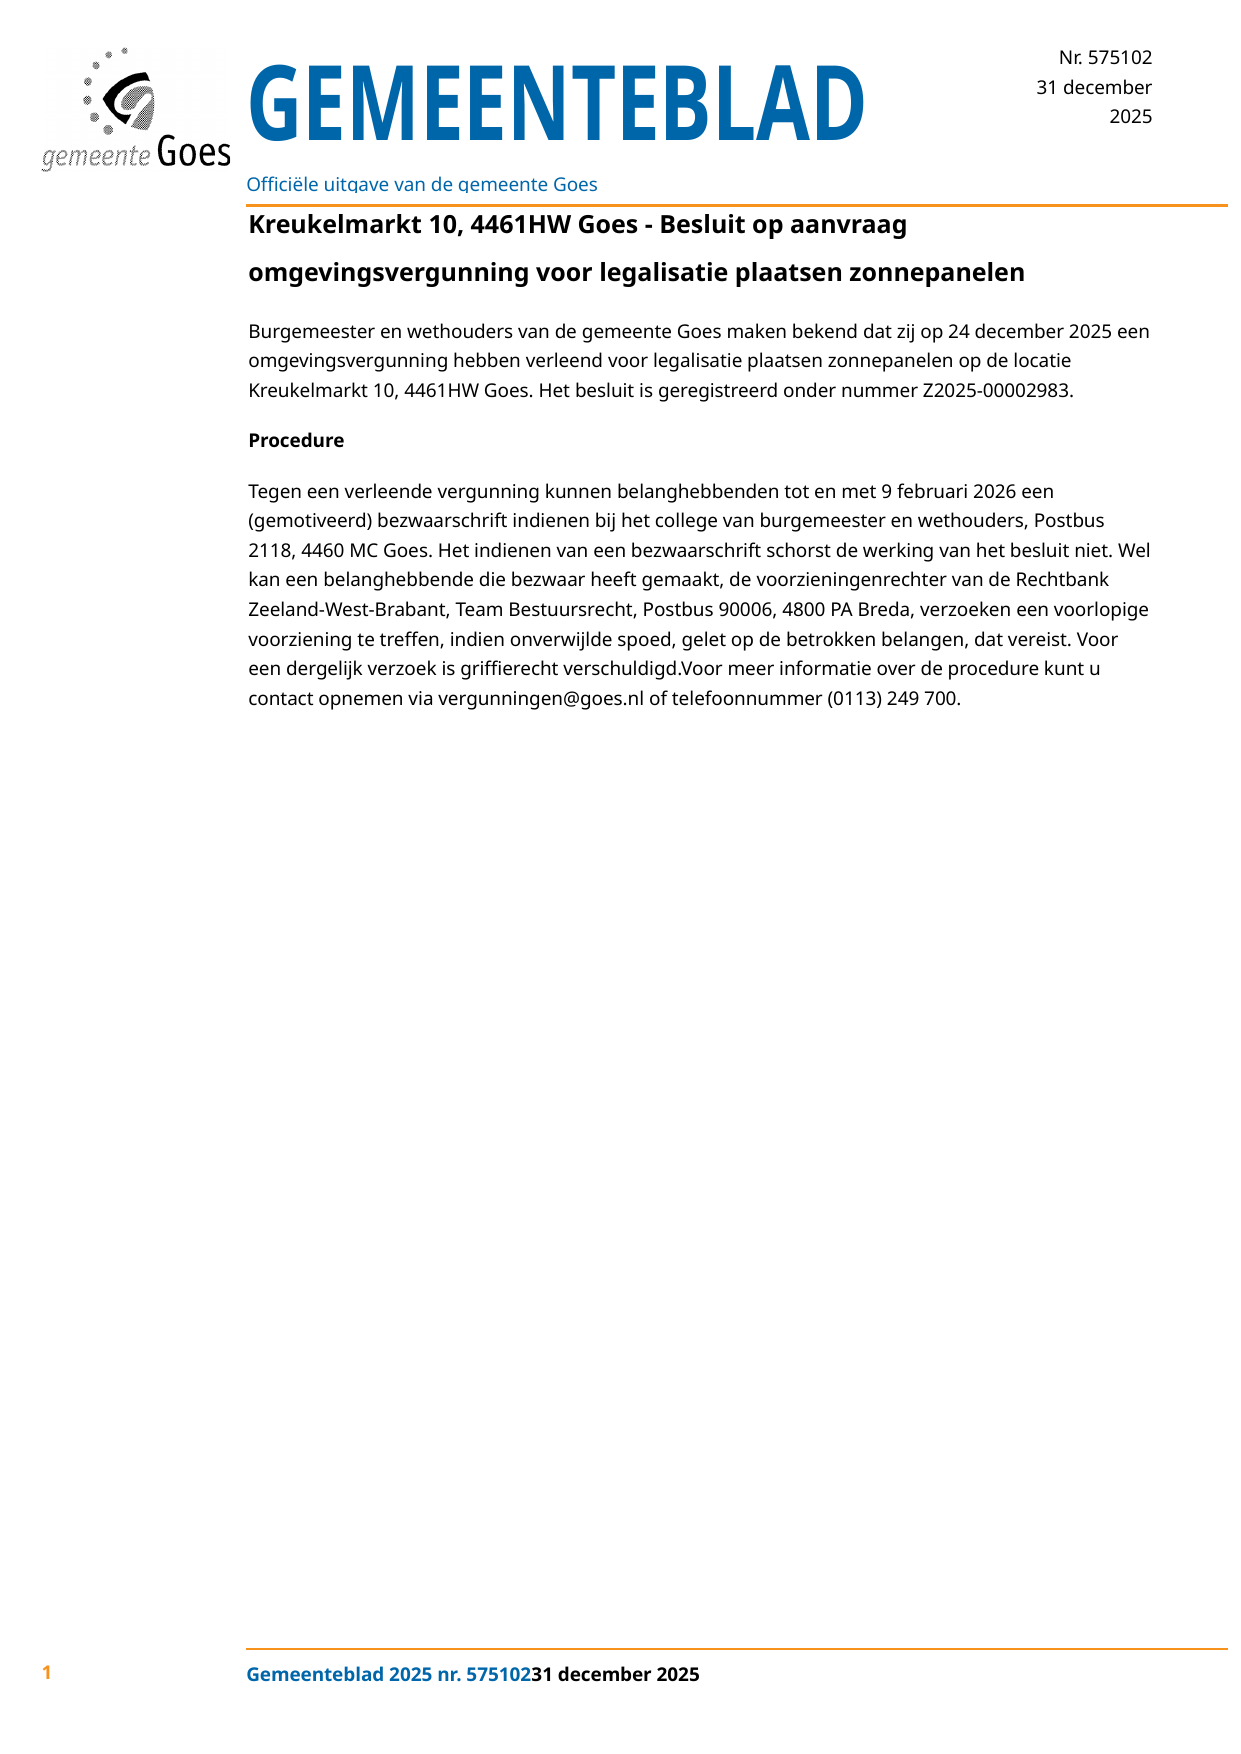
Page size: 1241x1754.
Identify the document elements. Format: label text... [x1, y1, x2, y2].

text Kreukelmarkt 10, 4461HW Goes - Besluit op aanvraag omgevingsvergunning voor legalisatie plaatsen zonnepanelen [248, 207, 1152, 288]
text Burgemeester en wethouders van de gemeente Goes maken bekend dat zij op 24 december 2025 een omgevingsvergunning hebben verleend voor legalisatie plaatsen zonnepanelen op de locatie Kreukelmarkt 10, 4461HW Goes. Het besluit is geregistreerd onder nummer Z2025-00002983. [248, 318, 1152, 403]
text Procedure [248, 427, 1152, 453]
text Tegen een verleende vergunning kunnen belanghebbenden tot en met 9 februari 2026 een (gemotiveerd) bezwaarschrift indienen bij het college van burgemeester en wethouders, Postbus 2118, 4460 MC Goes. Het indienen van een bezwaarschrift schorst de werking van het besluit niet. Wel kan een belanghebbende die bezwaar heeft gemaakt, de voorzieningenrechter van de Rechtbank Zeeland-West-Brabant, Team Bestuursrecht, Postbus 90006, 4800 PA Breda, verzoeken een voorlopige voorziening te treffen, indien onverwijlde spoed, gelet op de betrokken belangen, dat vereist. Voor een dergelijk verzoek is griffierecht verschuldigd.Voor meer informatie over de procedure kunt u contact opnemen via vergunningen@goes.nl of telefoonnummer (0113) 249 700. [248, 478, 1152, 711]
picture [41, 47, 231, 172]
